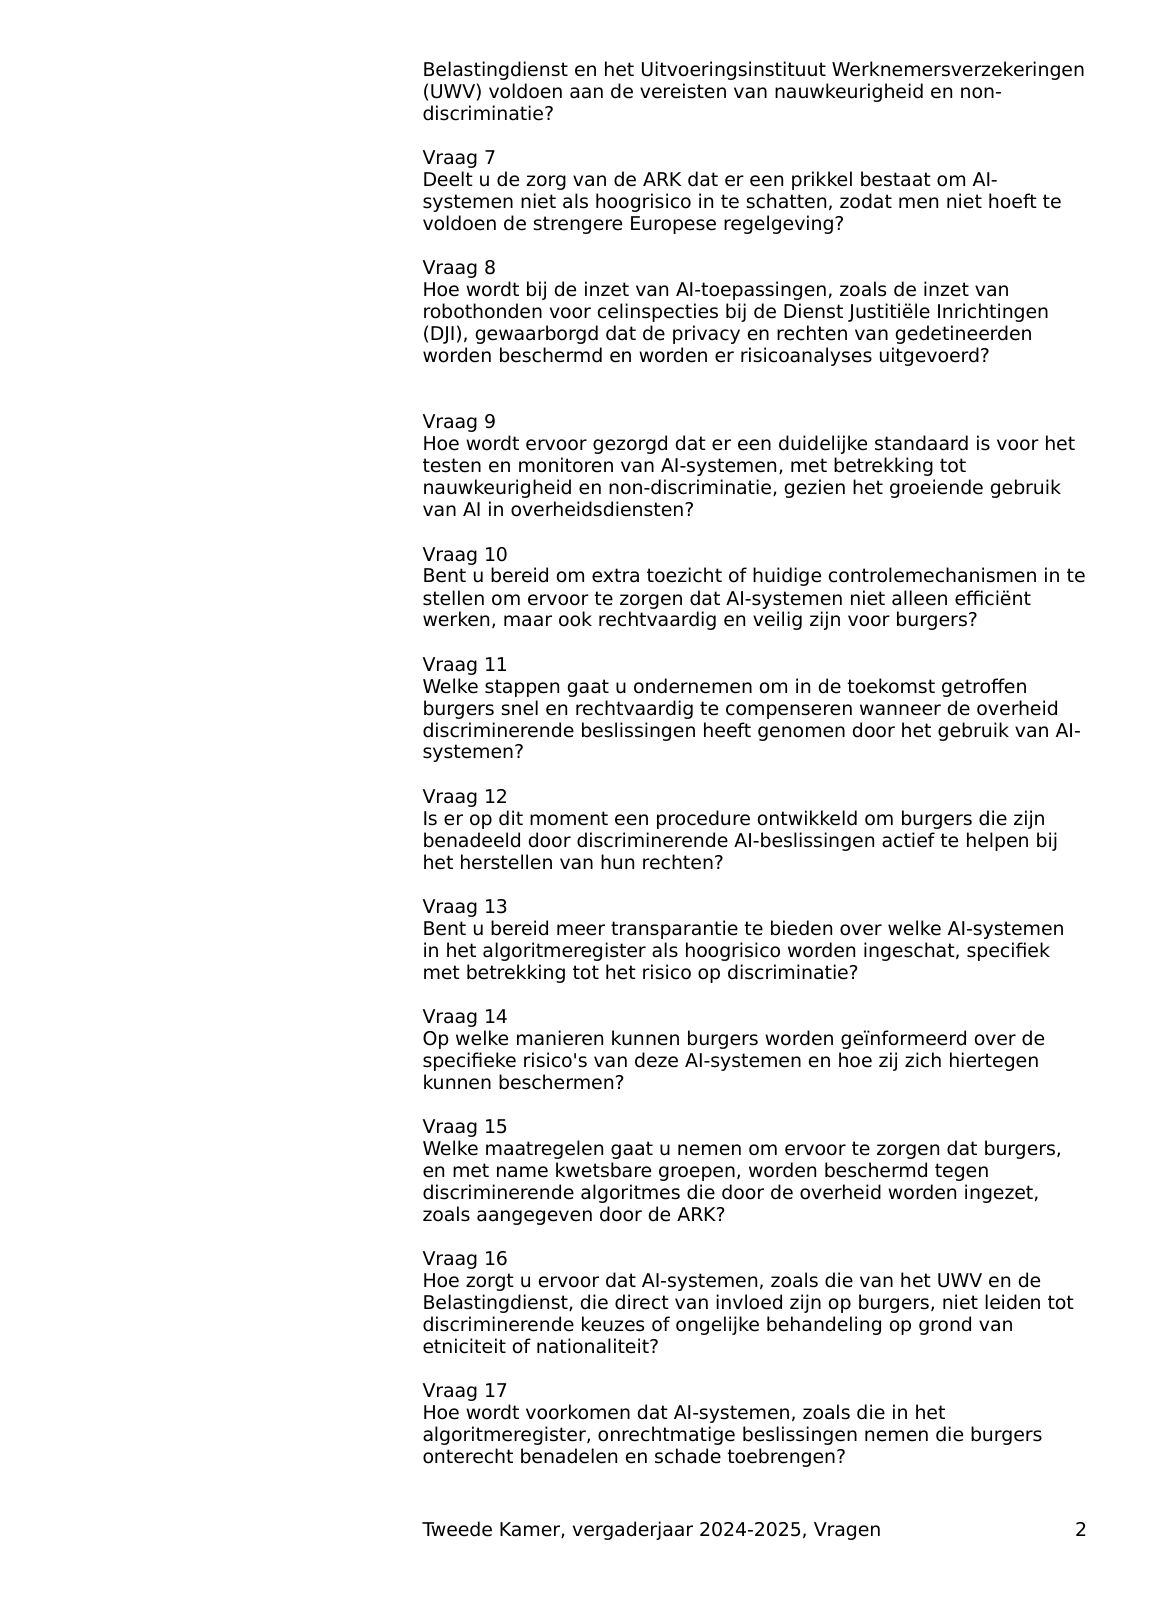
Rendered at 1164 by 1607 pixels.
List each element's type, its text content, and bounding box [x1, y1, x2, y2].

text Vraag 13 [422, 896, 1087, 918]
text Welke maatregelen gaat u nemen om ervoor te zorgen dat burgers, en met name kwetsbare groepen, worden beschermd tegen discriminerende algoritmes die door de overheid worden ingezet, zoals aangegeven door de ARK? [422, 1138, 1087, 1226]
text Vraag 8 [422, 257, 1087, 279]
text Vraag 11 [422, 653, 1087, 676]
text Vraag 9 [422, 411, 1087, 433]
text Hoe wordt ervoor gezorgd dat er een duidelijke standaard is voor het testen en monitoren van AI-systemen, met betrekking tot nauwkeurigheid en non-discriminatie, gezien het groeiende gebruik van AI in overheidsdiensten? [422, 433, 1087, 521]
text Hoe wordt bij de inzet van AI-toepassingen, zoals de inzet van robothonden voor celinspecties bij de Dienst Justitiële Inrichtingen (DJI), gewaarborgd dat de privacy en rechten van gedetineerden worden beschermd en worden er risicoanalyses uitgevoerd? [422, 279, 1087, 367]
text Is er op dit moment een procedure ontwikkeld om burgers die zijn benadeeld door discriminerende AI-beslissingen actief te helpen bij het herstellen van hun rechten? [422, 808, 1087, 873]
text Vraag 10 [422, 543, 1087, 565]
text Vraag 12 [422, 786, 1087, 808]
text Vraag 15 [422, 1116, 1087, 1138]
text Welke stappen gaat u ondernemen om in de toekomst getroffen burgers snel en rechtvaardig te compenseren wanneer de overheid discriminerende beslissingen heeft genomen door het gebruik van AI-systemen? [422, 676, 1087, 763]
text Vraag 17 [422, 1380, 1087, 1402]
text Vraag 7 [422, 147, 1087, 169]
text Bent u bereid meer transparantie te bieden over welke AI-systemen in het algoritmeregister als hoogrisico worden ingeschat, specifiek met betrekking tot het risico op discriminatie? [422, 918, 1087, 984]
text Deelt u de zorg van de ARK dat er een prikkel bestaat om AI-systemen niet als hoogrisico in te schatten, zodat men niet hoeft te voldoen de strengere Europese regelgeving? [422, 169, 1087, 235]
text Hoe wordt voorkomen dat AI-systemen, zoals die in het algoritmeregister, onrechtmatige beslissingen nemen die burgers onterecht benadelen en schade toebrengen? [422, 1402, 1087, 1468]
text Bent u bereid om extra toezicht of huidige controlemechanismen in te stellen om ervoor te zorgen dat AI-systemen niet alleen efficiënt werken, maar ook rechtvaardig en veilig zijn voor burgers? [422, 565, 1087, 631]
text Hoe zorgt u ervoor dat AI-systemen, zoals die van het UWV en de Belastingdienst, die direct van invloed zijn op burgers, niet leiden tot discriminerende keuzes of ongelijke behandeling op grond van etniciteit of nationaliteit? [422, 1270, 1087, 1358]
text Vraag 16 [422, 1248, 1087, 1270]
text Belastingdienst en het Uitvoeringsinstituut Werknemersverzekeringen (UWV) voldoen aan de vereisten van nauwkeurigheid en non-discriminatie? [422, 59, 1087, 125]
text Vraag 14 [422, 1006, 1087, 1028]
text Op welke manieren kunnen burgers worden geïnformeerd over de specifieke risico's van deze AI-systemen en hoe zij zich hiertegen kunnen beschermen? [422, 1028, 1087, 1094]
